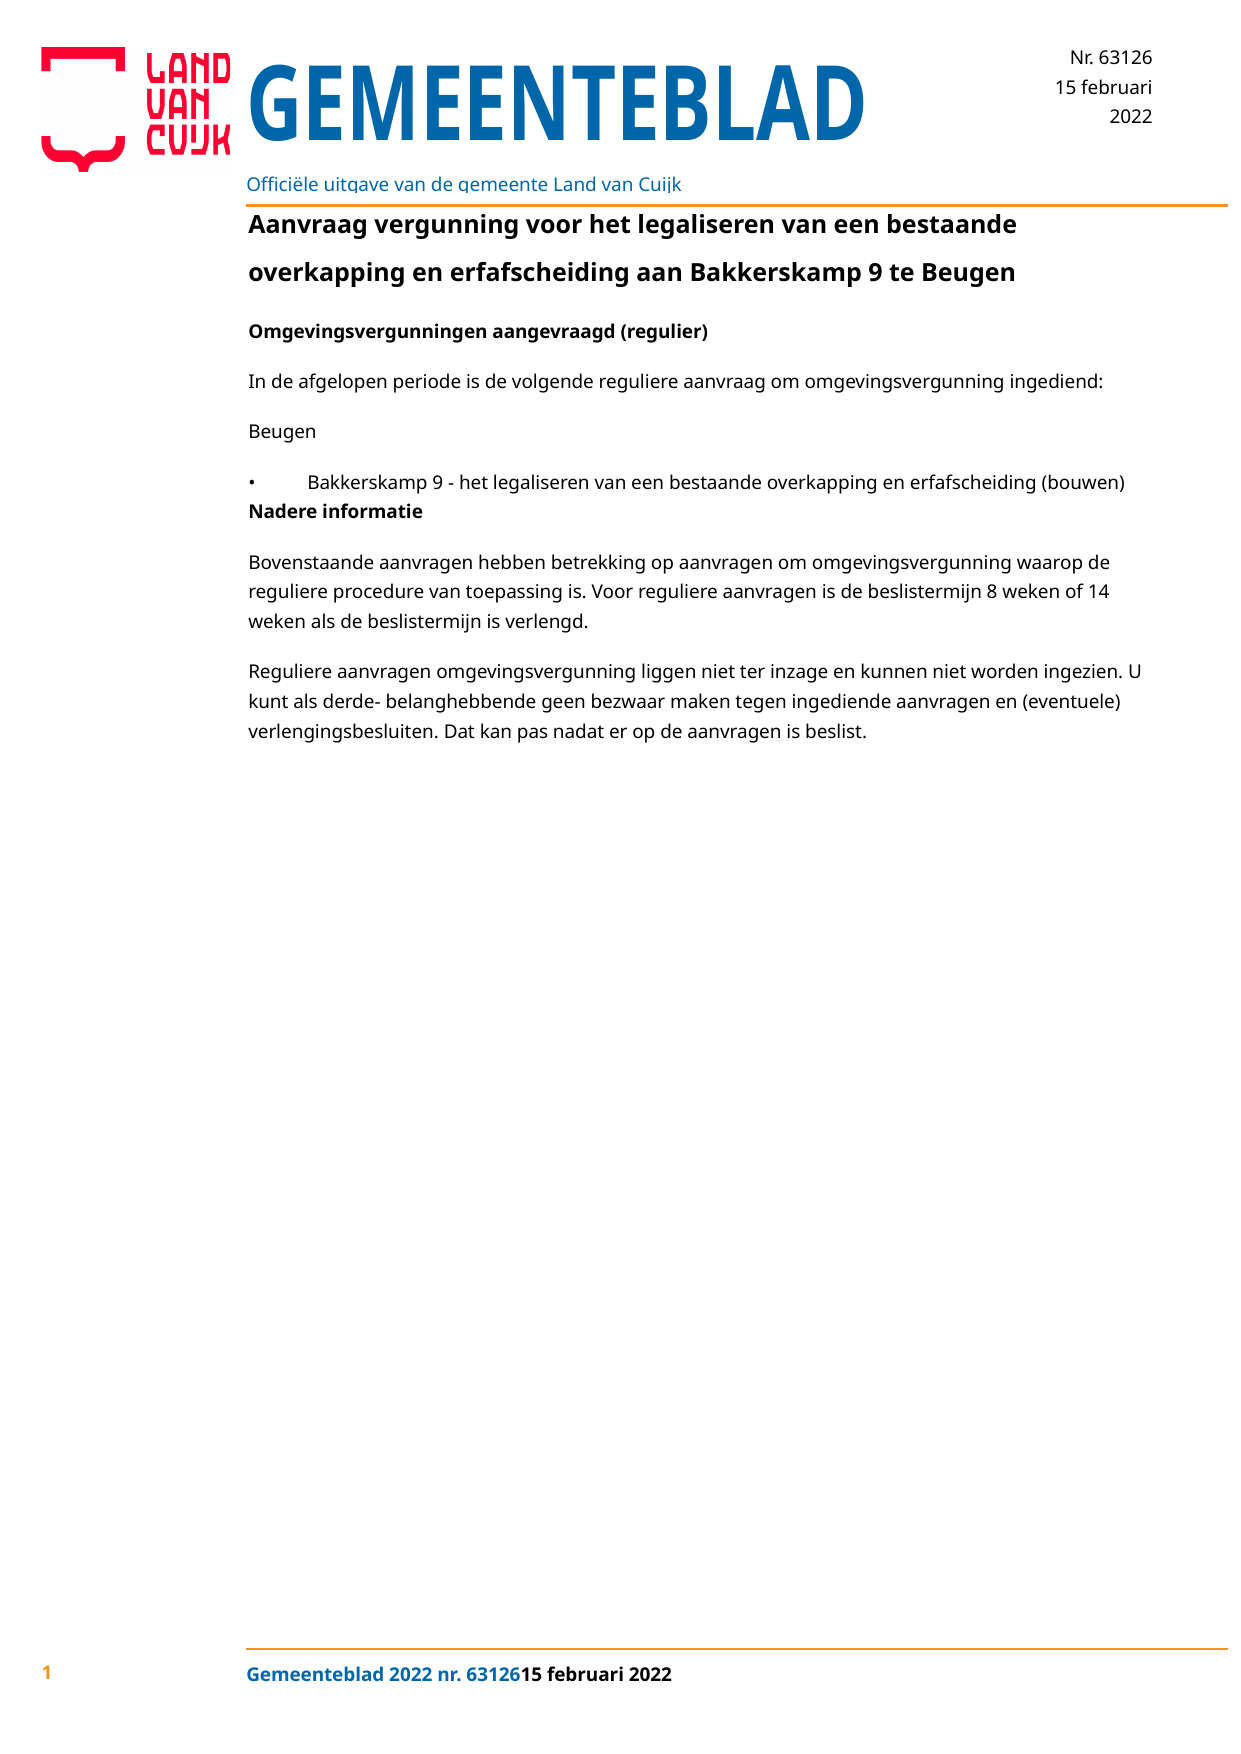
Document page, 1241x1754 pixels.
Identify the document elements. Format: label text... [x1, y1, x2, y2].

text Aanvraag vergunning voor het legaliseren van een bestaande overkapping en erfafscheiding aan Bakkerskamp 9 te Beugen [248, 207, 1152, 288]
text Reguliere aanvragen omgevingsvergunning liggen niet ter inzage en kunnen niet worden ingezien. U kunt als derde- belanghebbende geen bezwaar maken tegen ingediende aanvragen en (eventuele) verlengingsbesluiten. Dat kan pas nadat er op de aanvragen is beslist. [248, 659, 1152, 744]
list Bakkerskamp 9 - het legaliseren van een bestaande overkapping en erfafscheiding (bouwen) [248, 469, 1152, 495]
text Nadere informatie [248, 499, 1152, 524]
text Beugen [248, 419, 1152, 444]
text Bovenstaande aanvragen hebben betrekking op aanvragen om omgevingsvergunning waarop de reguliere procedure van toepassing is. Voor reguliere aanvragen is de beslistermijn 8 weken of 14 weken als de beslistermijn is verlengd. [248, 549, 1152, 634]
picture [41, 47, 231, 172]
text In de afgelopen periode is de volgende reguliere aanvraag om omgevingsvergunning ingediend: [248, 368, 1152, 394]
text Omgevingsvergunningen aangevraagd (regulier) [248, 318, 1152, 344]
